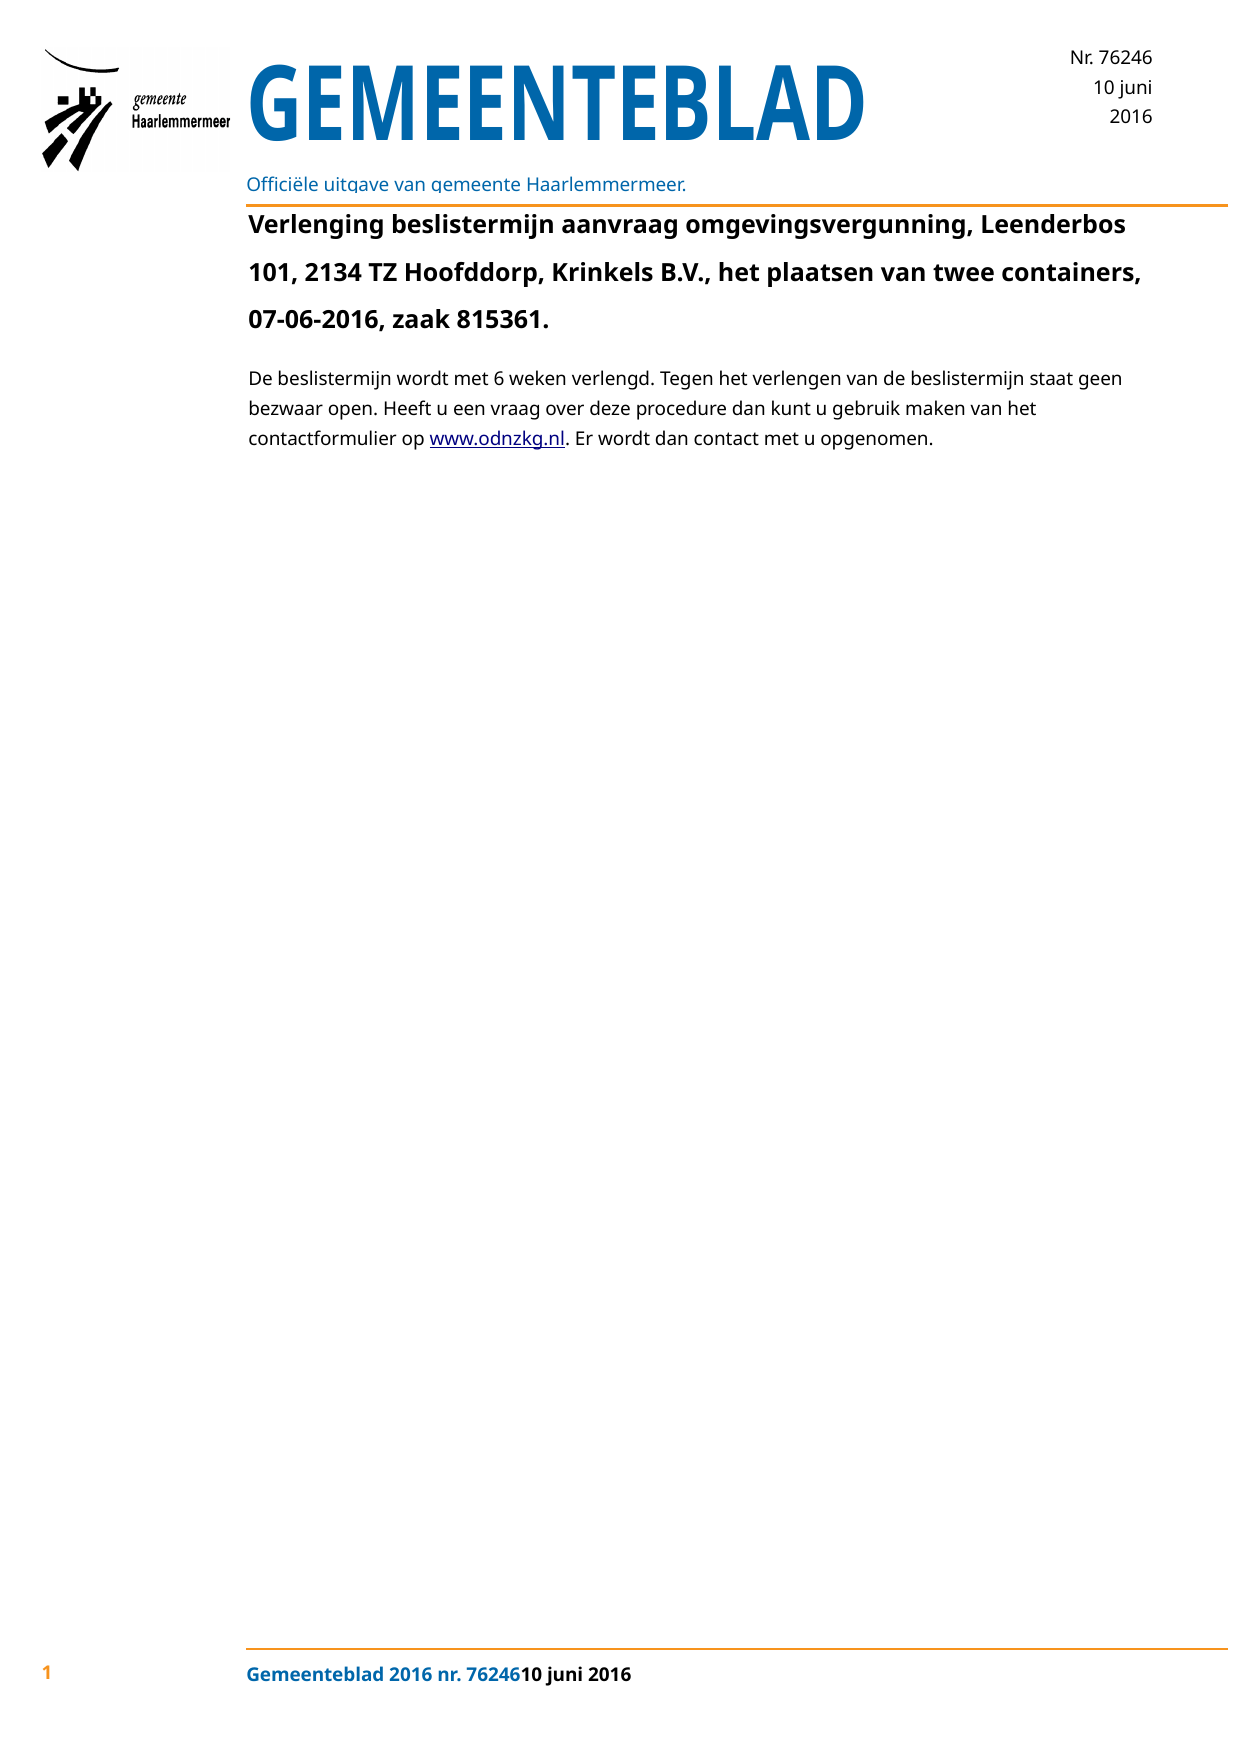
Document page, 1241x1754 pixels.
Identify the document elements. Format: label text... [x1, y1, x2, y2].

text De beslistermijn wordt met 6 weken verlengd. Tegen het verlengen van de beslistermijn staat geen bezwaar open. Heeft u een vraag over deze procedure dan kunt u gebruik maken van het contactformulier op www.odnzkg.nl. Er wordt dan contact met u opgenomen. [248, 366, 1152, 450]
picture [41, 47, 231, 172]
text Verlenging beslistermijn aanvraag omgevingsvergunning, Leenderbos 101, 2134 TZ Hoofddorp, Krinkels B.V., het plaatsen van twee containers, 07-06-2016, zaak 815361. [248, 207, 1152, 336]
